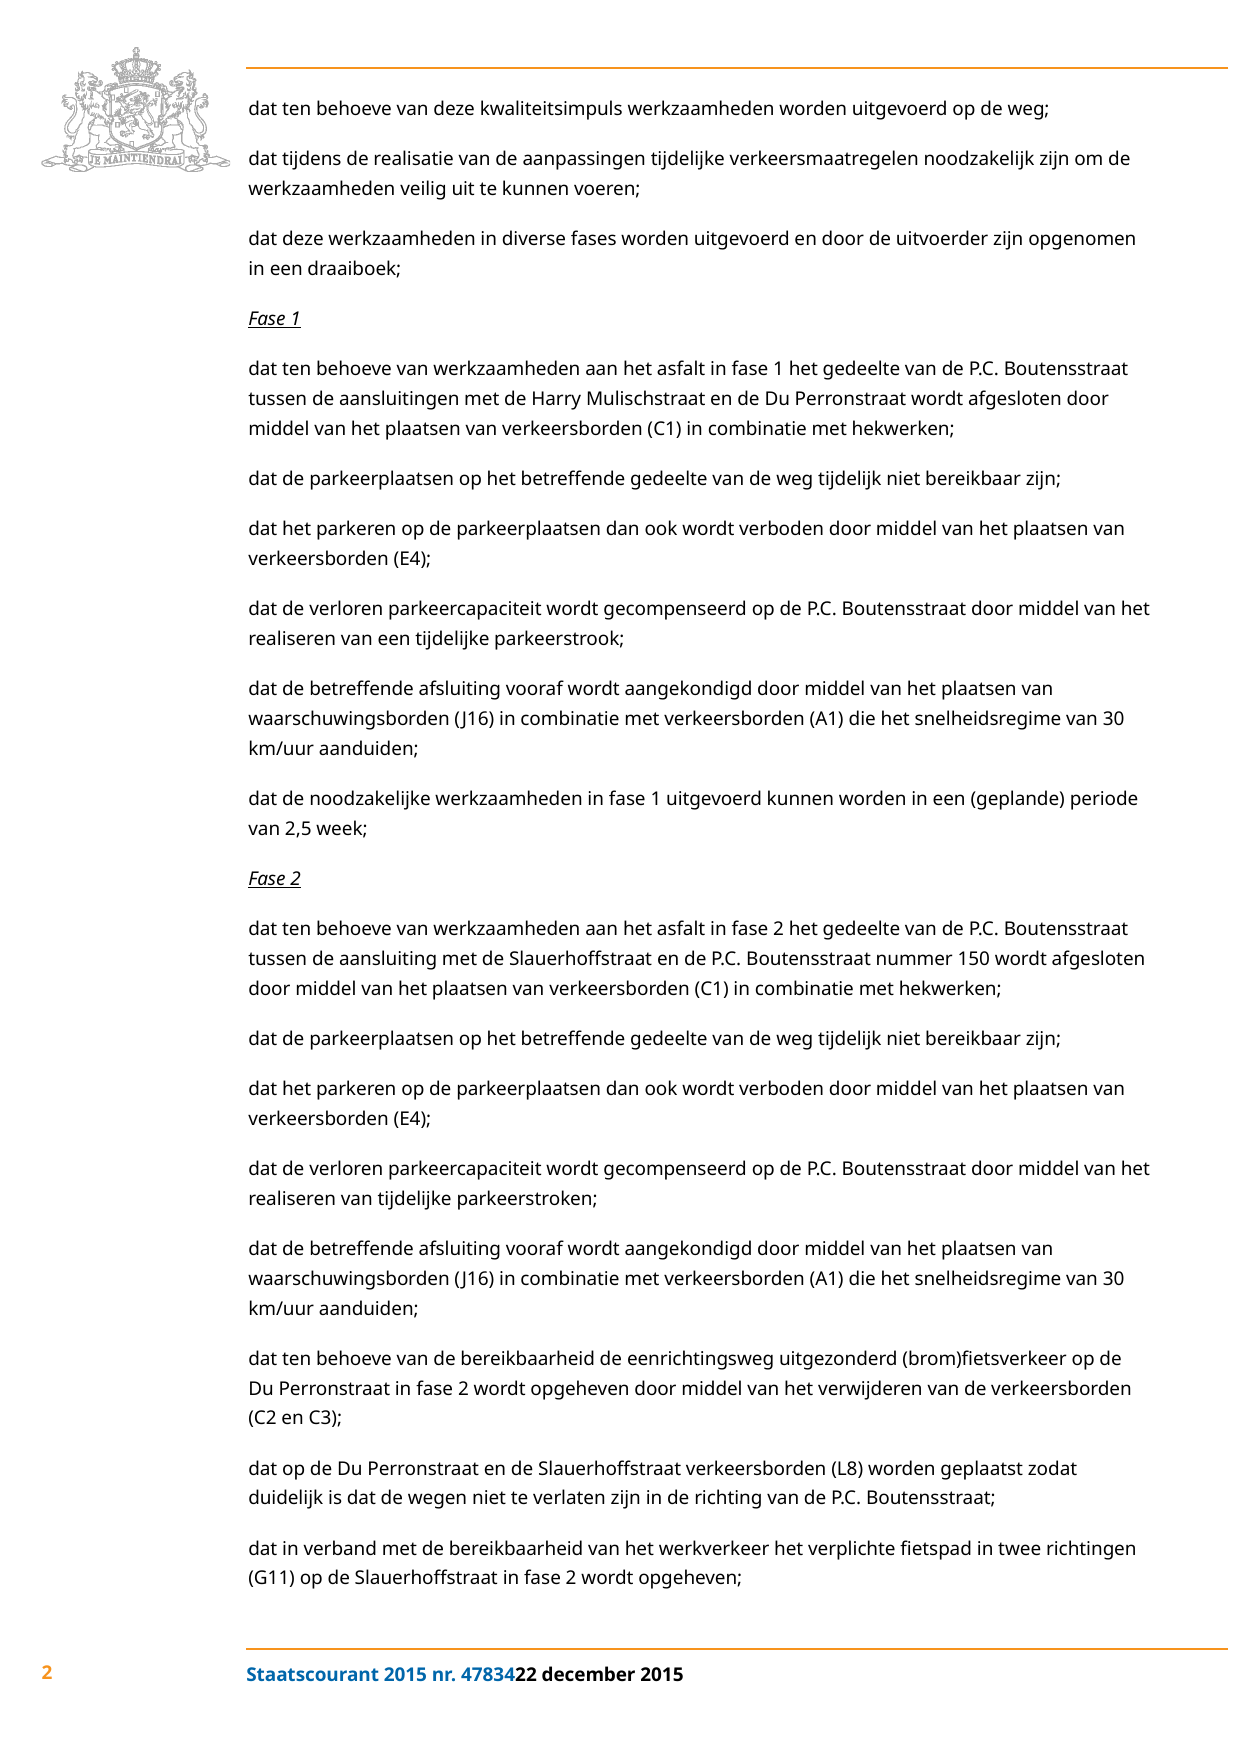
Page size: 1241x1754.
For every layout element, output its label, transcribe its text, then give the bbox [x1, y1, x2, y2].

text dat ten behoeve van de bereikbaarheid de eenrichtingsweg uitgezonderd (brom)fietsverkeer op de Du Perronstraat in fase 2 wordt opgeheven door middel van het verwijderen van de verkeersborden (C2 en C3); [248, 1345, 1152, 1430]
text dat de verloren parkeercapaciteit wordt gecompenseerd op de P.C. Boutensstraat door middel van het realiseren van een tijdelijke parkeerstrook; [248, 596, 1152, 651]
text dat tijdens de realisatie van de aanpassingen tijdelijke verkeersmaatregelen noodzakelijk zijn om de werkzaamheden veilig uit te kunnen voeren; [248, 145, 1152, 201]
text dat de betreffende afsluiting vooraf wordt aangekondigd door middel van het plaatsen van waarschuwingsborden (J16) in combinatie met verkeersborden (A1) die het snelheidsregime van 30 km/uur aanduiden; [248, 676, 1152, 761]
text dat in verband met de bereikbaarheid van het werkverkeer het verplichte fietspad in twee richtingen (G11) op de Slauerhoffstraat in fase 2 wordt opgeheven; [248, 1535, 1152, 1590]
text dat het parkeren op de parkeerplaatsen dan ook wordt verboden door middel van het plaatsen van verkeersborden (E4); [248, 516, 1152, 571]
text Fase 1 [248, 305, 1152, 331]
text dat ten behoeve van werkzaamheden aan het asfalt in fase 1 het gedeelte van de P.C. Boutensstraat tussen de aansluitingen met de Harry Mulischstraat en de Du Perronstraat wordt afgesloten door middel van het plaatsen van verkeersborden (C1) in combinatie met hekwerken; [248, 356, 1152, 441]
text dat de noodzakelijke werkzaamheden in fase 1 uitgevoerd kunnen worden in een (geplande) periode van 2,5 week; [248, 785, 1152, 841]
text dat de parkeerplaatsen op het betreffende gedeelte van de weg tijdelijk niet bereikbaar zijn; [248, 1025, 1152, 1051]
picture [41, 47, 231, 172]
text dat deze werkzaamheden in diverse fases worden uitgevoerd en door de uitvoerder zijn opgenomen in een draaiboek; [248, 225, 1152, 281]
text dat de verloren parkeercapaciteit wordt gecompenseerd op de P.C. Boutensstraat door middel van het realiseren van tijdelijke parkeerstroken; [248, 1156, 1152, 1211]
text dat de parkeerplaatsen op het betreffende gedeelte van de weg tijdelijk niet bereikbaar zijn; [248, 465, 1152, 491]
text dat ten behoeve van werkzaamheden aan het asfalt in fase 2 het gedeelte van de P.C. Boutensstraat tussen de aansluiting met de Slauerhoffstraat en de P.C. Boutensstraat nummer 150 wordt afgesloten door middel van het plaatsen van verkeersborden (C1) in combinatie met hekwerken; [248, 916, 1152, 1001]
text dat ten behoeve van deze kwaliteitsimpuls werkzaamheden worden uitgevoerd op de weg; [248, 95, 1152, 121]
text dat op de Du Perronstraat en de Slauerhoffstraat verkeersborden (L8) worden geplaatst zodat duidelijk is dat de wegen niet te verlaten zijn in de richting van de P.C. Boutensstraat; [248, 1455, 1152, 1510]
text dat de betreffende afsluiting vooraf wordt aangekondigd door middel van het plaatsen van waarschuwingsborden (J16) in combinatie met verkeersborden (A1) die het snelheidsregime van 30 km/uur aanduiden; [248, 1236, 1152, 1321]
text dat het parkeren op de parkeerplaatsen dan ook wordt verboden door middel van het plaatsen van verkeersborden (E4); [248, 1076, 1152, 1131]
text Fase 2 [248, 865, 1152, 891]
